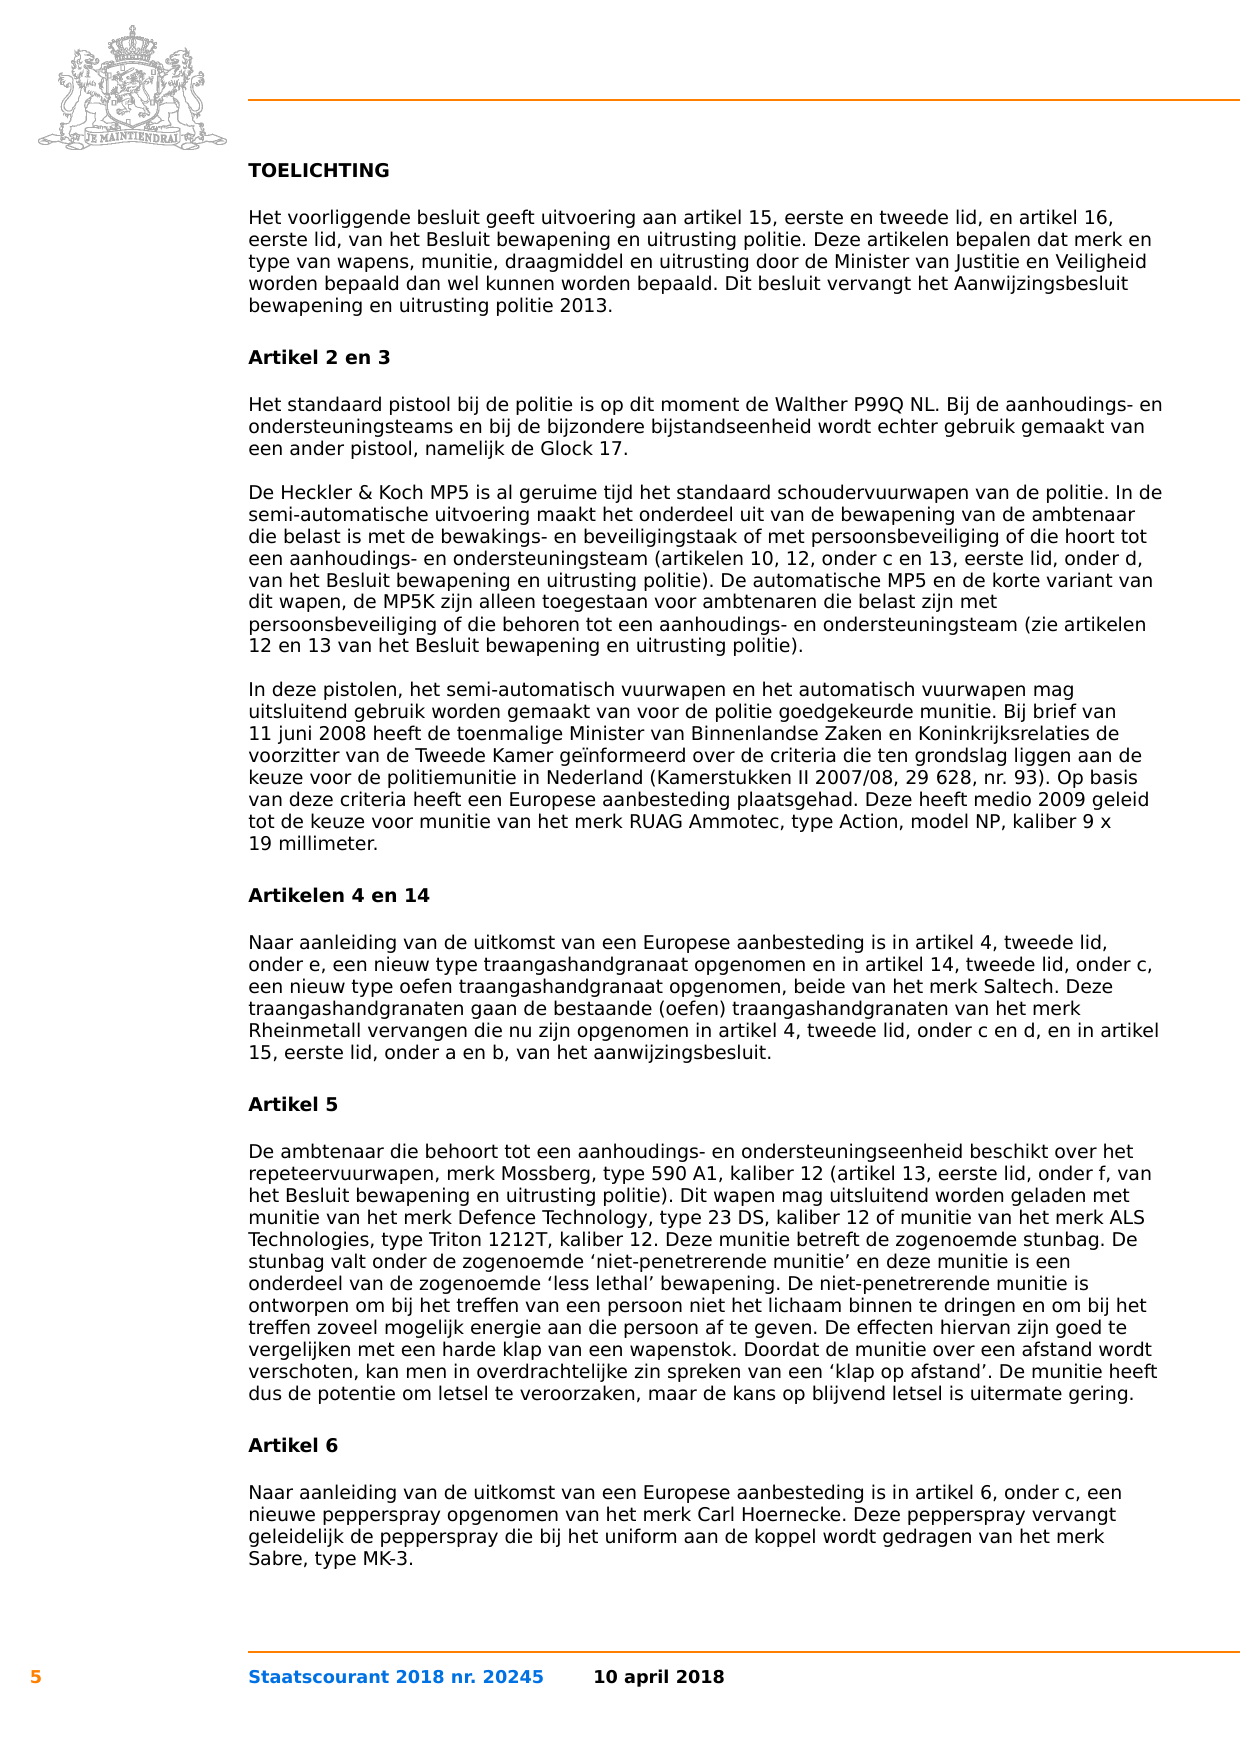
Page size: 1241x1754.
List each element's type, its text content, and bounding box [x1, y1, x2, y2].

text Het voorliggende besluit geeft uitvoering aan artikel 15, eerste en tweede lid, en artikel 16, eerste lid, van het Besluit bewapening en uitrusting politie. Deze artikelen bepalen dat merk en type van wapens, munitie, draagmiddel en uitrusting door de Minister van Justitie en Veiligheid worden bepaald dan wel kunnen worden bepaald. Dit besluit vervangt het Aanwijzingsbesluit bewapening en uitrusting politie 2013. [248, 207, 1163, 317]
subtitle Artikel 2 en 3 [248, 347, 1163, 369]
picture [38, 25, 227, 150]
text In deze pistolen, het semi-automatisch vuurwapen en het automatisch vuurwapen mag uitsluitend gebruik worden gemaakt van voor de politie goedgekeurde munitie. Bij brief van 11 juni 2008 heeft de toenmalige Minister van Binnenlandse Zaken en Koninkrijksrelaties de voorzitter van de Tweede Kamer geïnformeerd over de criteria die ten grondslag liggen aan de keuze voor de politiemunitie in Nederland (Kamerstukken II 2007/08, 29 628, nr. 93). Op basis van deze criteria heeft een Europese aanbesteding plaatsgehad. Deze heeft medio 2009 geleid tot de keuze voor munitie van het merk RUAG Ammotec, type Action, model NP, kaliber 9 x 19 millimeter. [248, 679, 1163, 855]
subtitle Artikel 6 [248, 1435, 1163, 1457]
text Naar aanleiding van de uitkomst van een Europese aanbesteding is in artikel 6, onder c, een nieuwe pepperspray opgenomen van het merk Carl Hoernecke. Deze pepperspray vervangt geleidelijk de pepperspray die bij het uniform aan de koppel wordt gedragen van het merk Sabre, type MK-3. [248, 1482, 1163, 1569]
subtitle Artikelen 4 en 14 [248, 885, 1163, 907]
text De ambtenaar die behoort tot een aanhoudings- en ondersteuningseenheid beschikt over het repeteervuurwapen, merk Mossberg, type 590 A1, kaliber 12 (artikel 13, eerste lid, onder f, van het Besluit bewapening en uitrusting politie). Dit wapen mag uitsluitend worden geladen met munitie van het merk Defence Technology, type 23 DS, kaliber 12 of munitie van het merk ALS Technologies, type Triton 1212T, kaliber 12. Deze munitie betreft de zogenoemde stunbag. De stunbag valt onder de zogenoemde ‘niet-penetrerende munitie’ en deze munitie is een onderdeel van de zogenoemde ‘less lethal’ bewapening. De niet-penetrerende munitie is ontworpen om bij het treffen van een persoon niet het lichaam binnen te dringen en om bij het treffen zoveel mogelijk energie aan die persoon af te geven. De effecten hiervan zijn goed te vergelijken met een harde klap van een wapenstok. Doordat de munitie over een afstand wordt verschoten, kan men in overdrachtelijke zin spreken van een ‘klap op afstand’. De munitie heeft dus de potentie om letsel te veroorzaken, maar de kans op blijvend letsel is uitermate gering. [248, 1141, 1163, 1405]
subtitle Artikel 5 [248, 1094, 1163, 1116]
text Het standaard pistool bij de politie is op dit moment de Walther P99Q NL. Bij de aanhoudings- en ondersteuningsteams en bij de bijzondere bijstandseenheid wordt echter gebruik gemaakt van een ander pistool, namelijk de Glock 17. [248, 394, 1163, 460]
text De Heckler & Koch MP5 is al geruime tijd het standaard schoudervuurwapen van de politie. In de semi-automatische uitvoering maakt het onderdeel uit van de bewapening van de ambtenaar die belast is met de bewakings- en beveiligingstaak of met persoonsbeveiliging of die hoort tot een aanhoudings- en ondersteuningsteam (artikelen 10, 12, onder c en 13, eerste lid, onder d, van het Besluit bewapening en uitrusting politie). De automatische MP5 en de korte variant van dit wapen, de MP5K zijn alleen toegestaan voor ambtenaren die belast zijn met persoonsbeveiliging of die behoren tot een aanhoudings- en ondersteuningsteam (zie artikelen 12 en 13 van het Besluit bewapening en uitrusting politie). [248, 482, 1163, 657]
text Naar aanleiding van de uitkomst van een Europese aanbesteding is in artikel 4, tweede lid, onder e, een nieuw type traangashandgranaat opgenomen en in artikel 14, tweede lid, onder c, een nieuw type oefen traangashandgranaat opgenomen, beide van het merk Saltech. Deze traangashandgranaten gaan de bestaande (oefen) traangashandgranaten van het merk Rheinmetall vervangen die nu zijn opgenomen in artikel 4, tweede lid, onder c en d, en in artikel 15, eerste lid, onder a en b, van het aanwijzingsbesluit. [248, 932, 1163, 1064]
subtitle TOELICHTING [248, 160, 1163, 182]
